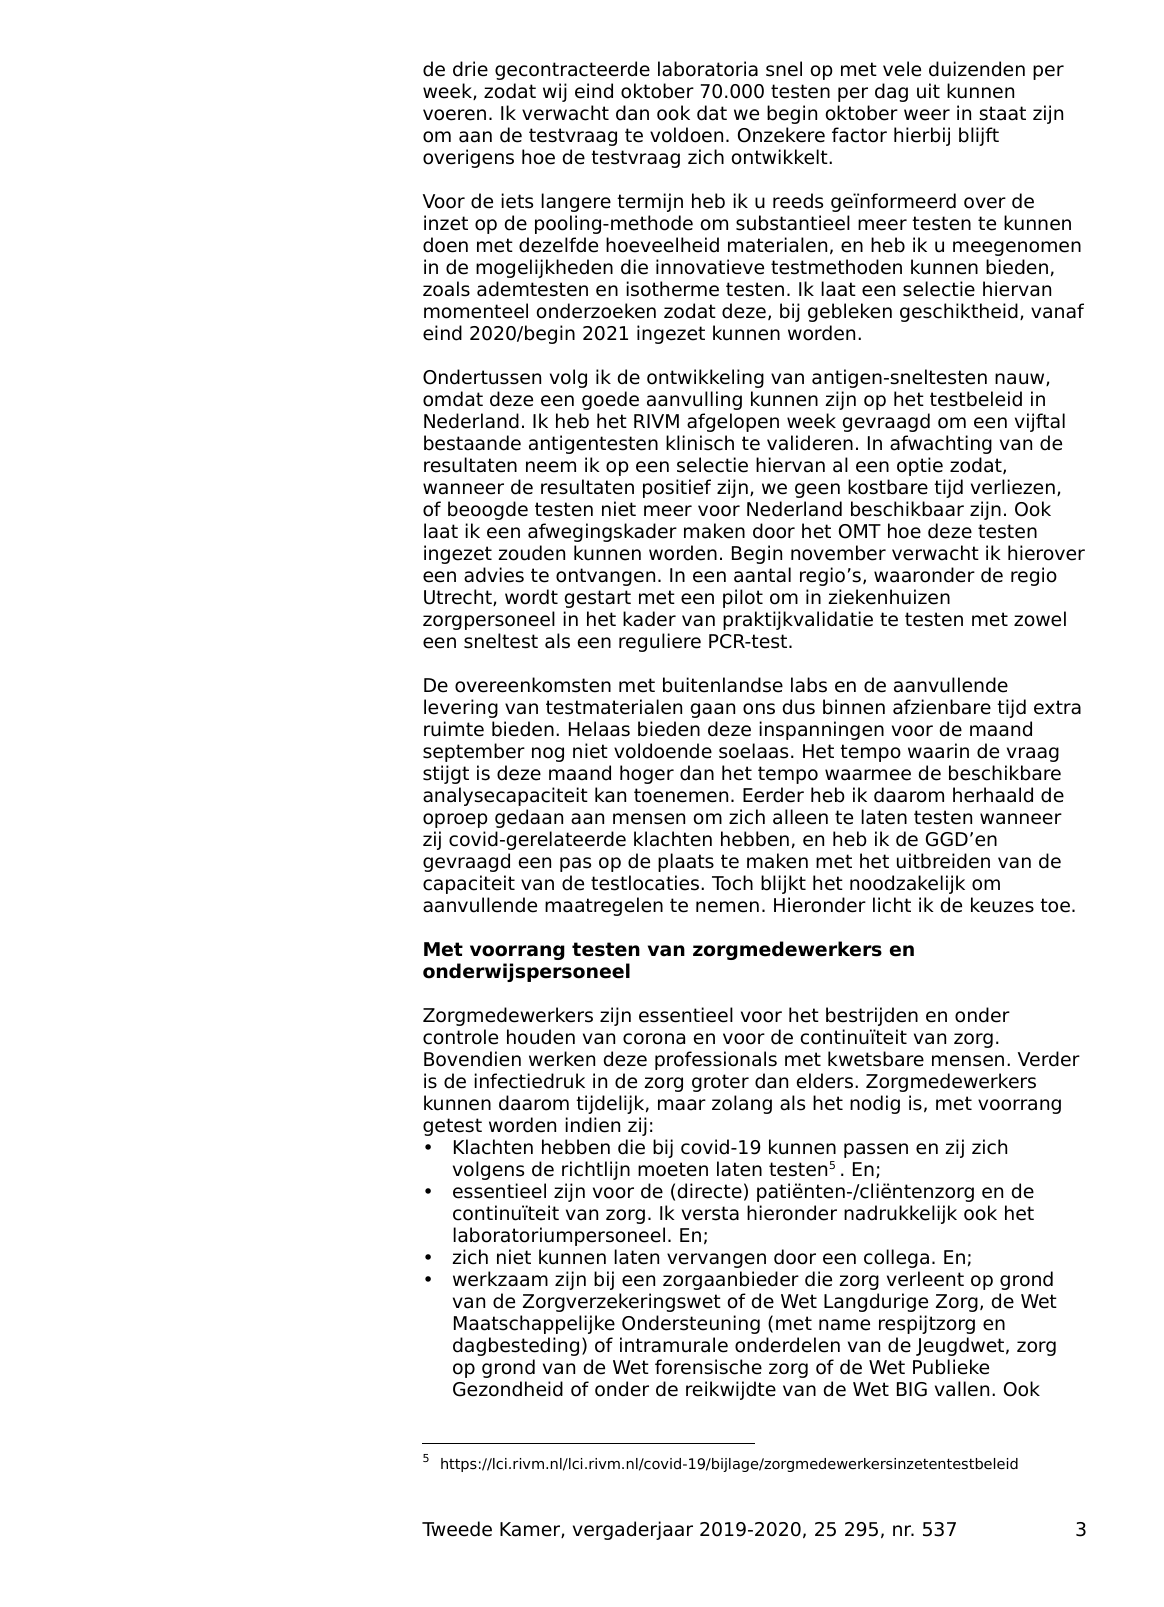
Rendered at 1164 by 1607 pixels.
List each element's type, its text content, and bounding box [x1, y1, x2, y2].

text Zorgmedewerkers zijn essentieel voor het bestrijden en onder controle houden van corona en voor de continuïteit van zorg. Bovendien werken deze professionals met kwetsbare mensen. Verder is de infectiedruk in de zorg groter dan elders. Zorgmedewerkers kunnen daarom tijdelijk, maar zolang als het nodig is, met voorrang getest worden indien zij: [422, 1005, 1087, 1137]
text • Klachten hebben die bij covid-19 kunnen passen en zij zich volgens de richtlijn moeten laten testen. En; [422, 1137, 1087, 1181]
text de drie gecontracteerde laboratoria snel op met vele duizenden per week, zodat wij eind oktober 70.000 testen per dag uit kunnen voeren. Ik verwacht dan ook dat we begin oktober weer in staat zijn om aan de testvraag te voldoen. Onzekere factor hierbij blijft overigens hoe de testvraag zich ontwikkelt. [422, 59, 1087, 169]
subtitle Met voorrang testen van zorgmedewerkers en onderwijspersoneel [422, 939, 1087, 983]
text • essentieel zijn voor de (directe) patiënten-/cliëntenzorg en de continuïteit van zorg. Ik versta hieronder nadrukkelijk ook het laboratoriumpersoneel. En; [422, 1181, 1087, 1247]
text Ondertussen volg ik de ontwikkeling van antigen-sneltesten nauw, omdat deze een goede aanvulling kunnen zijn op het testbeleid in Nederland. Ik heb het RIVM afgelopen week gevraagd om een vijftal bestaande antigentesten klinisch te valideren. In afwachting van de resultaten neem ik op een selectie hiervan al een optie zodat, wanneer de resultaten positief zijn, we geen kostbare tijd verliezen, of beoogde testen niet meer voor Nederland beschikbaar zijn. Ook laat ik een afwegingskader maken door het OMT hoe deze testen ingezet zouden kunnen worden. Begin november verwacht ik hierover een advies te ontvangen. In een aantal regio’s, waaronder de regio Utrecht, wordt gestart met een pilot om in ziekenhuizen zorgpersoneel in het kader van praktijkvalidatie te testen met zowel een sneltest als een reguliere PCR-test. [422, 367, 1087, 653]
text Voor de iets langere termijn heb ik u reeds geïnformeerd over de inzet op de pooling-methode om substantieel meer testen te kunnen doen met dezelfde hoeveelheid materialen, en heb ik u meegenomen in de mogelijkheden die innovatieve testmethoden kunnen bieden, zoals ademtesten en isotherme testen. Ik laat een selectie hiervan momenteel onderzoeken zodat deze, bij gebleken geschiktheid, vanaf eind 2020/begin 2021 ingezet kunnen worden. [422, 191, 1087, 345]
text De overeenkomsten met buitenlandse labs en de aanvullende levering van testmaterialen gaan ons dus binnen afzienbare tijd extra ruimte bieden. Helaas bieden deze inspanningen voor de maand september nog niet voldoende soelaas. Het tempo waarin de vraag stijgt is deze maand hoger dan het tempo waarmee de beschikbare analysecapaciteit kan toenemen. Eerder heb ik daarom herhaald de oproep gedaan aan mensen om zich alleen te laten testen wanneer zij covid-gerelateerde klachten hebben, en heb ik de GGD’en gevraagd een pas op de plaats te maken met het uitbreiden van de capaciteit van de testlocaties. Toch blijkt het noodzakelijk om aanvullende maatregelen te nemen. Hieronder licht ik de keuzes toe. [422, 675, 1087, 917]
text • zich niet kunnen laten vervangen door een collega. En; [422, 1247, 1087, 1269]
text • werkzaam zijn bij een zorgaanbieder die zorg verleent op grond van de Zorgverzekeringswet of de Wet Langdurige Zorg, de Wet Maatschappelijke Ondersteuning (met name respijtzorg en dagbesteding) of intramurale onderdelen van de Jeugdwet, zorg op grond van de Wet forensische zorg of de Wet Publieke Gezondheid of onder de reikwijdte van de Wet BIG vallen. Ook [422, 1269, 1087, 1401]
text https://lci.rivm.nl/lci.rivm.nl/covid-19/bijlage/zorgmedewerkersinzetentestbeleid [422, 1452, 1087, 1474]
